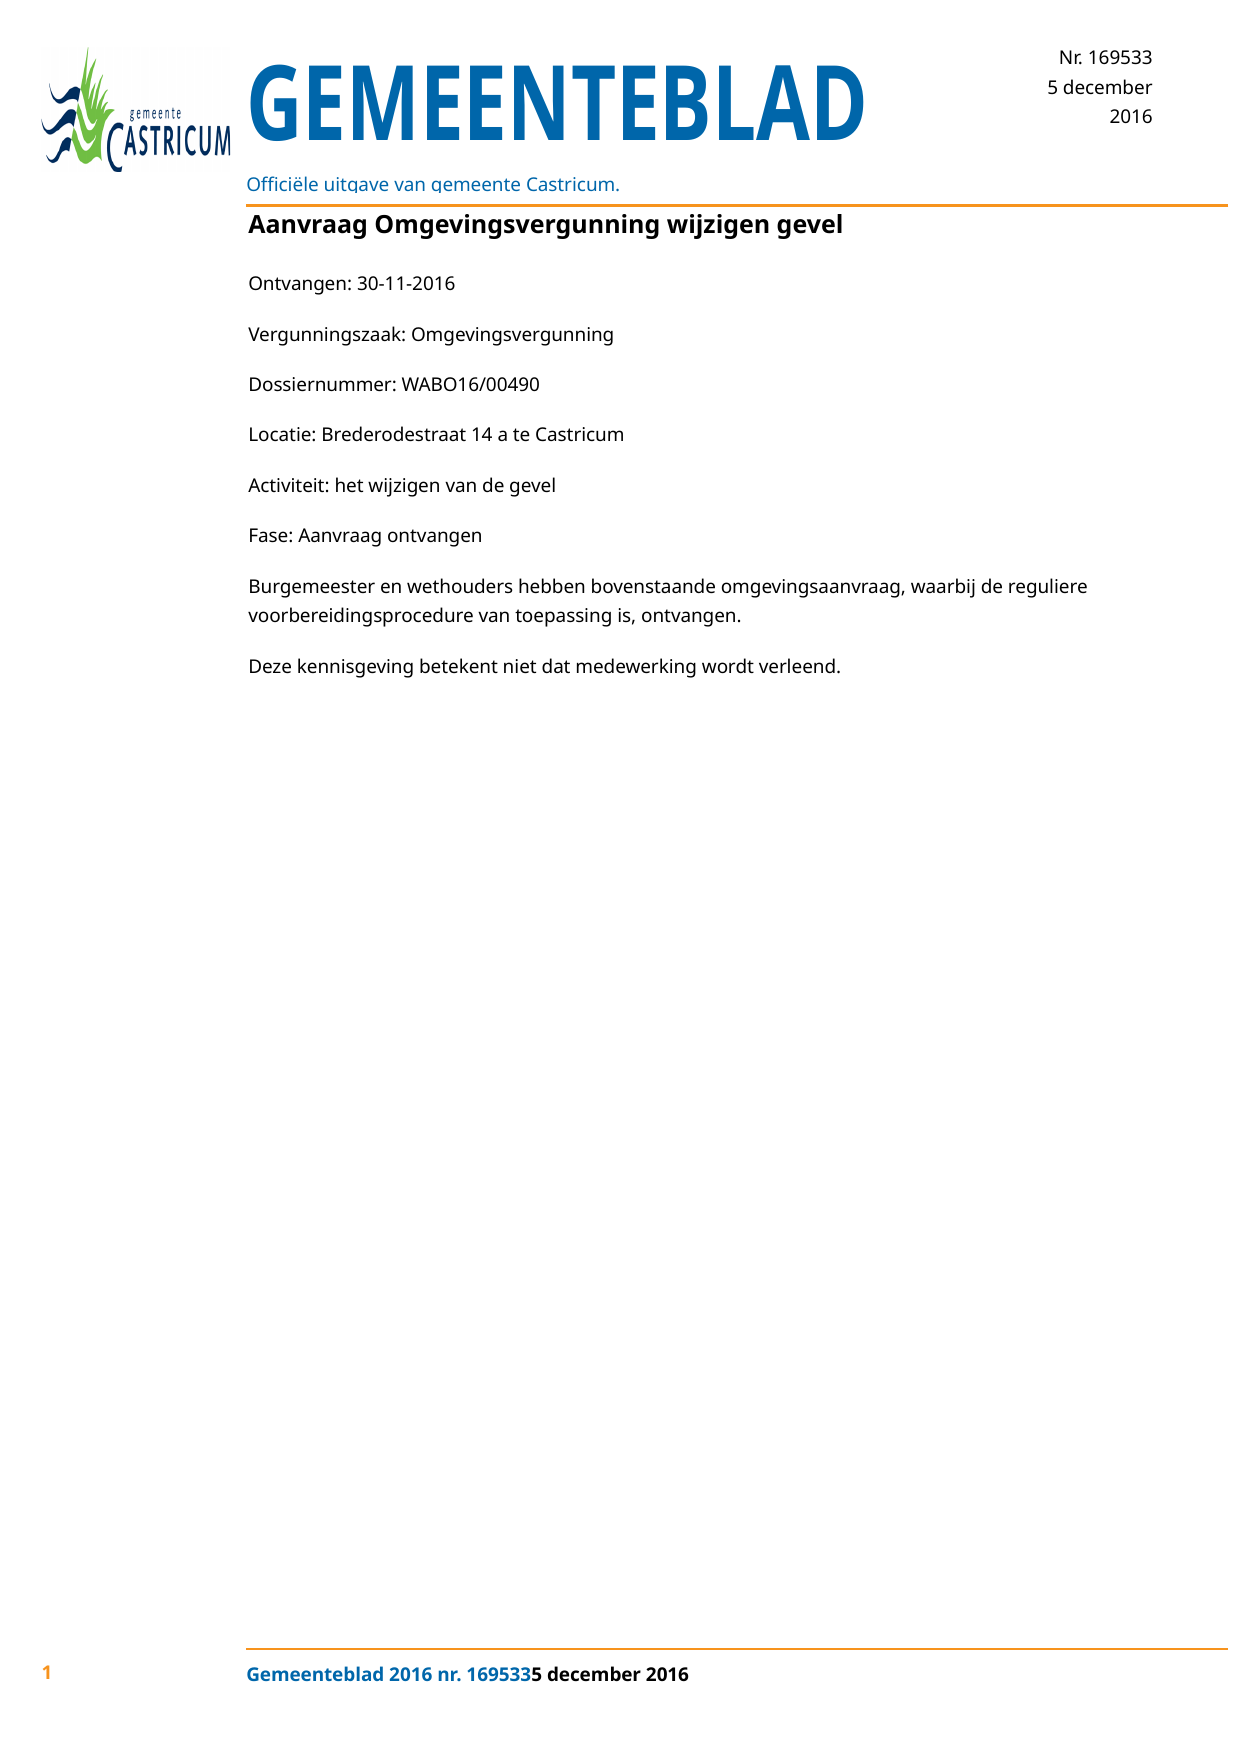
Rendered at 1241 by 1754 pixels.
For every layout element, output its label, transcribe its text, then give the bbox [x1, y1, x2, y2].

text Ontvangen: 30-11-2016 [248, 270, 1152, 296]
text Locatie: Brederodestraat 14 a te Castricum [248, 422, 1152, 447]
text Burgemeester en wethouders hebben bovenstaande omgevingsaanvraag, waarbij de reguliere voorbereidingsprocedure van toepassing is, ontvangen. [248, 573, 1152, 628]
text Aanvraag Omgevingsvergunning wijzigen gevel [248, 207, 1152, 241]
text Dossiernummer: WABO16/00490 [248, 371, 1152, 397]
picture [41, 47, 231, 172]
text Deze kennisgeving betekent niet dat medewerking wordt verleend. [248, 653, 1152, 678]
text Fase: Aanvraag ontvangen [248, 522, 1152, 548]
text Activiteit: het wijzigen van de gevel [248, 472, 1152, 498]
text Vergunningszaak: Omgevingsvergunning [248, 321, 1152, 346]
